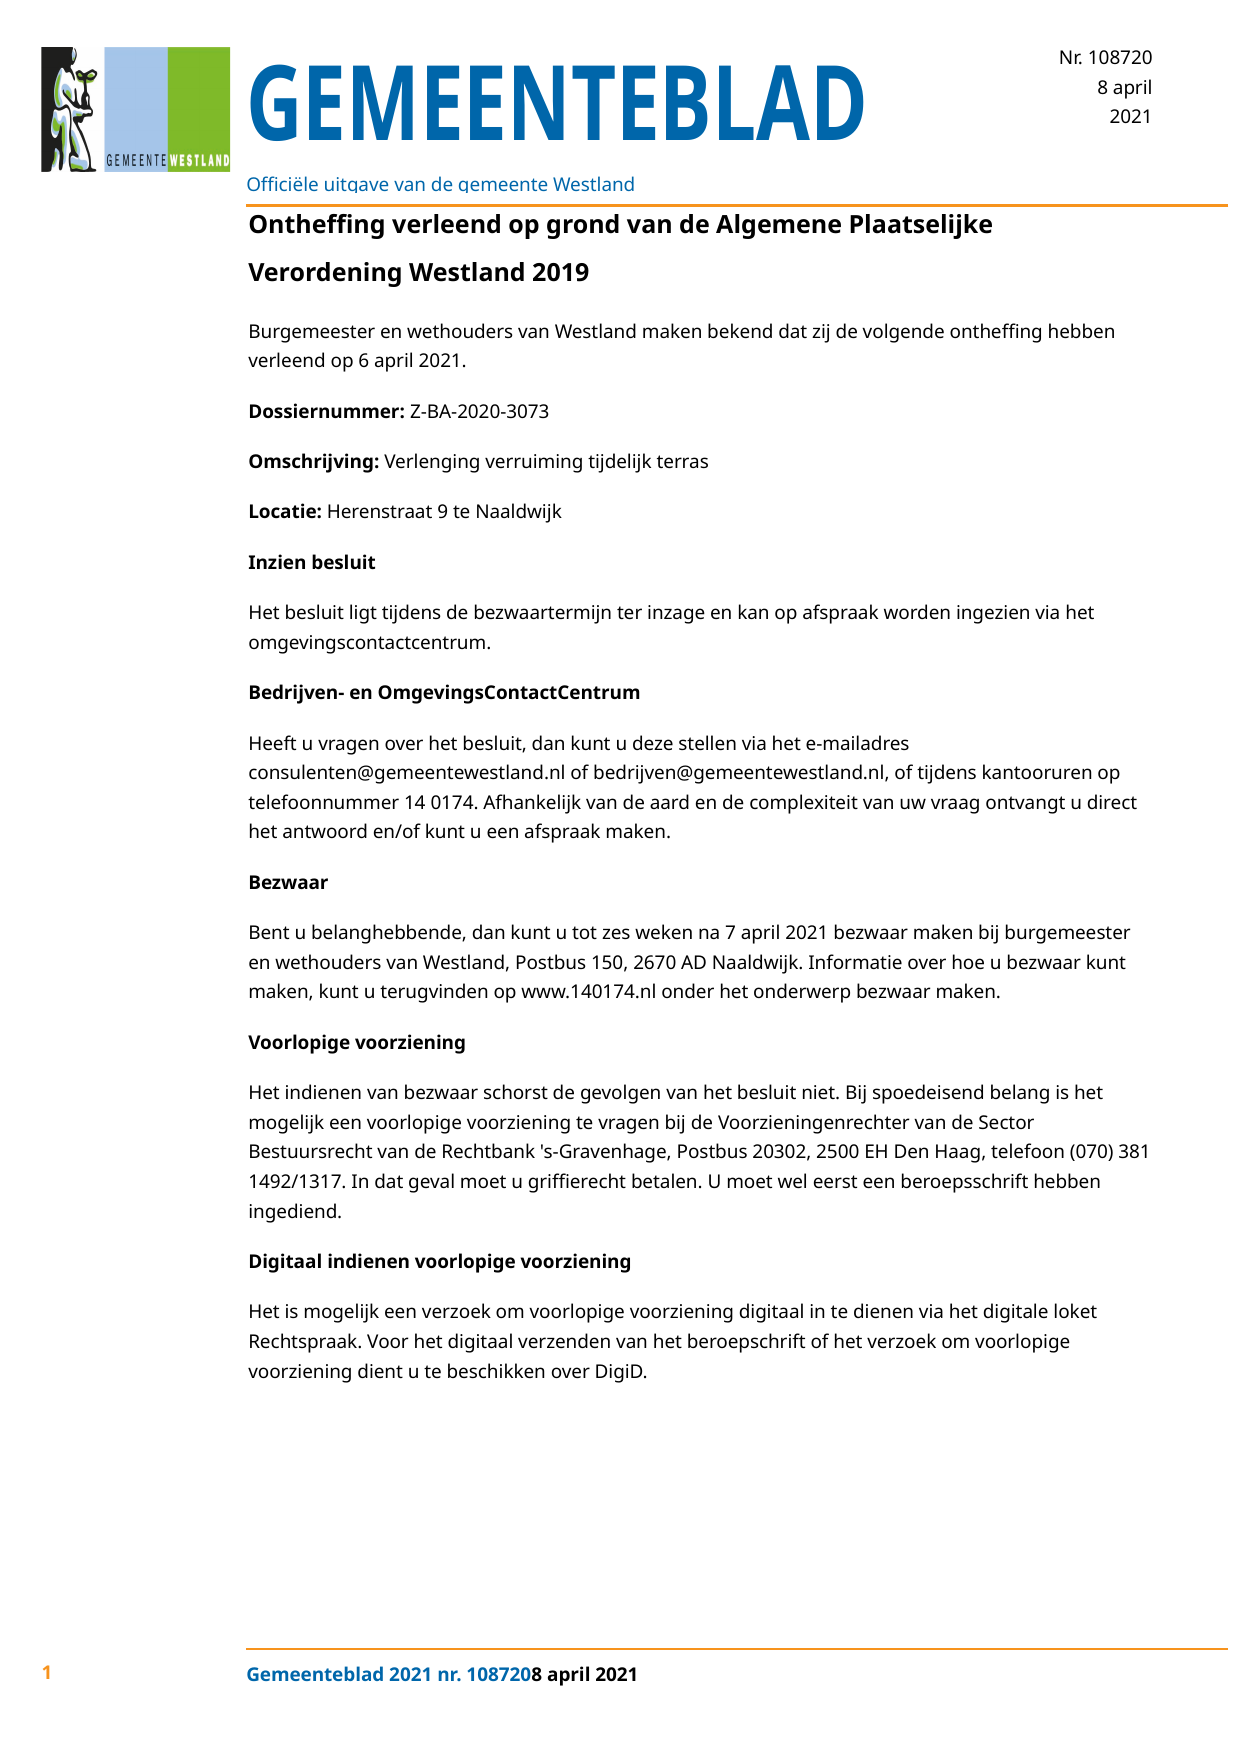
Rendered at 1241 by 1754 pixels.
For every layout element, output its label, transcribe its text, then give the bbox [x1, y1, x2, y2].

text Het besluit ligt tijdens de bezwaartermijn ter inzage en kan op afspraak worden ingezien via het omgevingscontactcentrum. [248, 599, 1152, 655]
text Het is mogelijk een verzoek om voorlopige voorziening digitaal in te dienen via het digitale loket Rechtspraak. Voor het digitaal verzenden van het beroepschrift of het verzoek om voorlopige voorziening dient u te beschikken over DigiD. [248, 1299, 1152, 1384]
picture [41, 47, 231, 172]
text Het indienen van bezwaar schorst de gevolgen van het besluit niet. Bij spoedeisend belang is het mogelijk een voorlopige voorziening te vragen bij de Voorzieningenrechter van de Sector Bestuursrecht van de Rechtbank 's-Gravenhage, Postbus 20302, 2500 EH Den Haag, telefoon (070) 381 1492/1317. In dat geval moet u griffierecht betalen. U moet wel eerst een beroepsschrift hebben ingediend. [248, 1079, 1152, 1224]
text Dossiernummer: Z-BA-2020-3073 [248, 398, 1152, 424]
text Digitaal indienen voorlopige voorziening [248, 1248, 1152, 1274]
text Bezwaar [248, 869, 1152, 895]
text Voorlopige voorziening [248, 1029, 1152, 1055]
text Bent u belanghebbende, dan kunt u tot zes weken na 7 april 2021 bezwaar maken bij burgemeester en wethouders van Westland, Postbus 150, 2670 AD Naaldwijk. Informatie over hoe u bezwaar kunt maken, kunt u terugvinden op www.140174.nl onder het onderwerp bezwaar maken. [248, 919, 1152, 1004]
text Heeft u vragen over het besluit, dan kunt u deze stellen via het e-mailadres consulenten@gemeentewestland.nl of bedrijven@gemeentewestland.nl, of tijdens kantooruren op telefoonnummer 14 0174. Afhankelijk van de aard en de complexiteit van uw vraag ontvangt u direct het antwoord en/of kunt u een afspraak maken. [248, 730, 1152, 844]
text Burgemeester en wethouders van Westland maken bekend dat zij de volgende ontheffing hebben verleend op 6 april 2021. [248, 318, 1152, 373]
text Bedrijven- en OmgevingsContactCentrum [248, 679, 1152, 705]
text Inzien besluit [248, 549, 1152, 575]
text Locatie: Herenstraat 9 te Naaldwijk [248, 499, 1152, 524]
text Ontheffing verleend op grond van de Algemene Plaatselijke Verordening Westland 2019 [248, 207, 1152, 288]
text Omschrijving: Verlenging verruiming tijdelijk terras [248, 448, 1152, 474]
